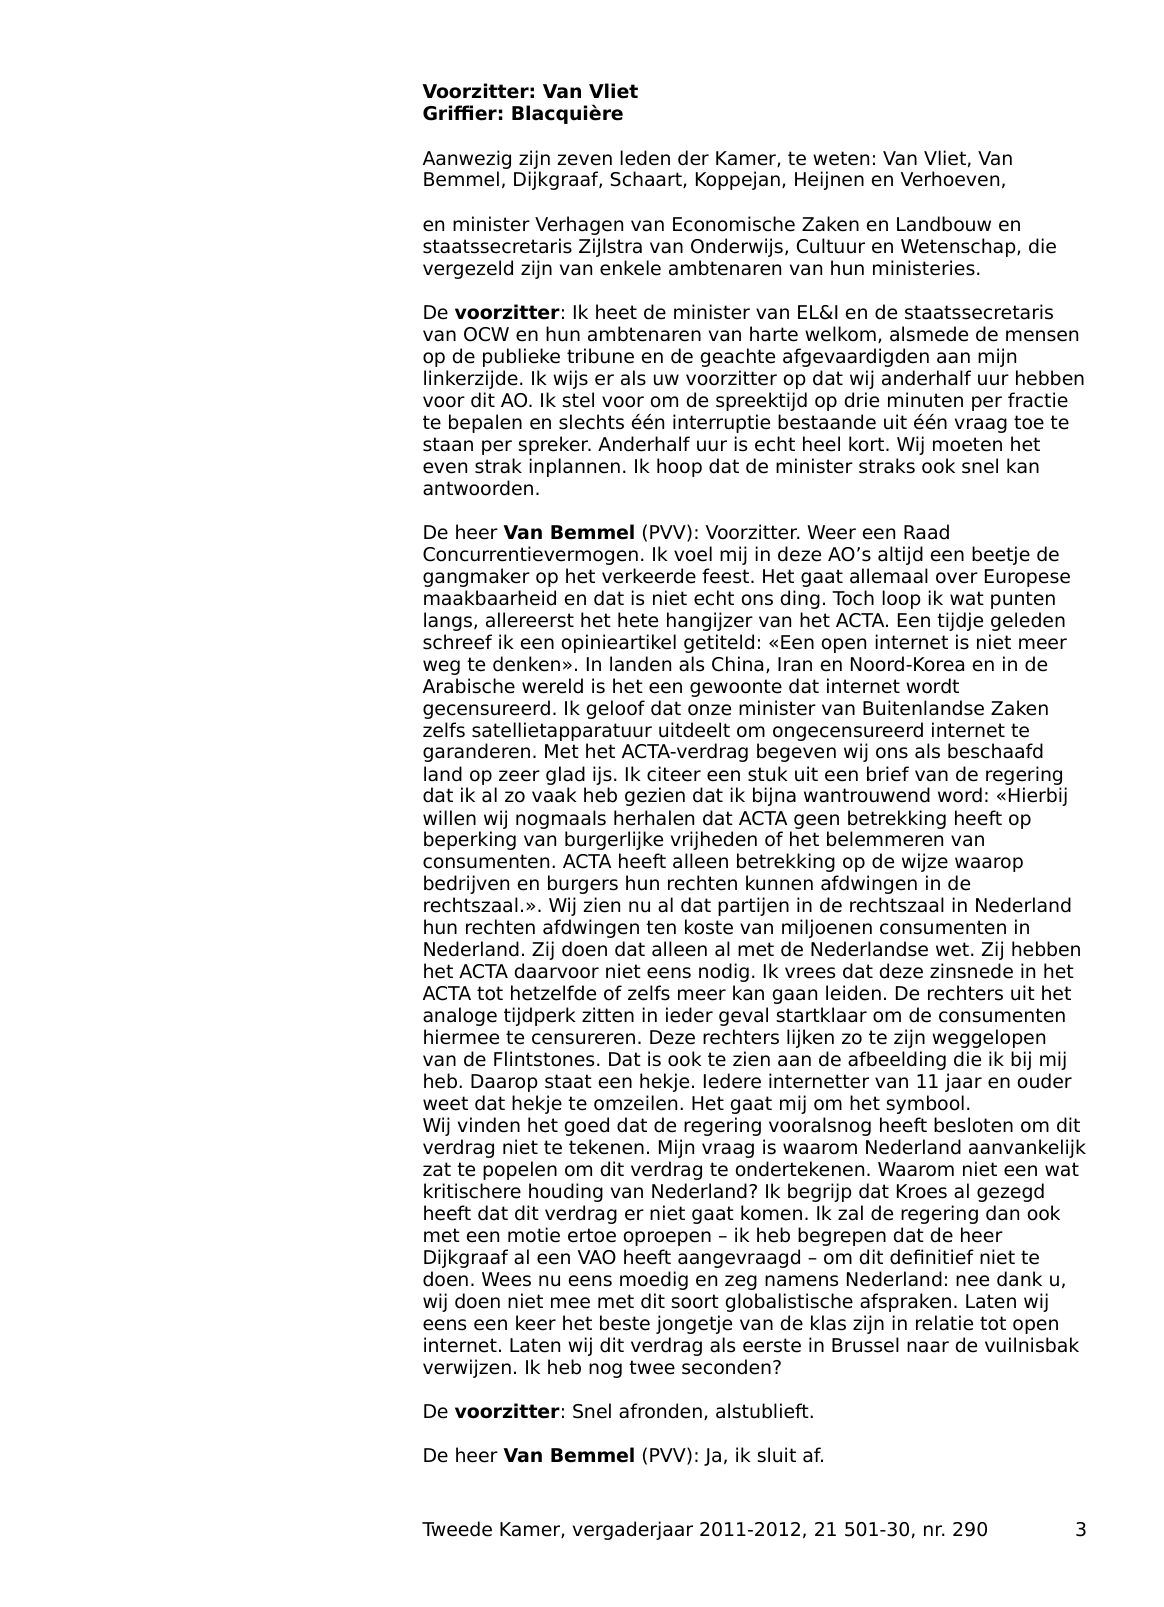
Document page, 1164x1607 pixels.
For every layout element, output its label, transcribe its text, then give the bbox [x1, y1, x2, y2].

text Wij vinden het goed dat de regering vooralsnog heeft besloten om dit verdrag niet te tekenen. Mijn vraag is waarom Nederland aanvankelijk zat te popelen om dit verdrag te ondertekenen. Waarom niet een wat kritischere houding van Nederland? Ik begrijp dat Kroes al gezegd heeft dat dit verdrag er niet gaat komen. Ik zal de regering dan ook met een motie ertoe oproepen – ik heb begrepen dat de heer Dijkgraaf al een VAO heeft aangevraagd – om dit definitief niet te doen. Wees nu eens moedig en zeg namens Nederland: nee dank u, wij doen niet mee met dit soort globalistische afspraken. Laten wij eens een keer het beste jongetje van de klas zijn in relatie tot open internet. Laten wij dit verdrag als eerste in Brussel naar de vuilnisbak verwijzen. Ik heb nog twee seconden? [422, 1115, 1087, 1379]
text De heer Van Bemmel (PVV): Voorzitter. Weer een Raad Concurrentievermogen. Ik voel mij in deze AO’s altijd een beetje de gangmaker op het verkeerde feest. Het gaat allemaal over Europese maakbaarheid en dat is niet echt ons ding. Toch loop ik wat punten langs, allereerst het hete hangijzer van het ACTA. Een tijdje geleden schreef ik een opinieartikel getiteld: «Een open internet is niet meer weg te denken». In landen als China, Iran en Noord-Korea en in de Arabische wereld is het een gewoonte dat internet wordt gecensureerd. Ik geloof dat onze minister van Buitenlandse Zaken zelfs satellietapparatuur uitdeelt om ongecensureerd internet te garanderen. Met het ACTA-verdrag begeven wij ons als beschaafd land op zeer glad ijs. Ik citeer een stuk uit een brief van de regering dat ik al zo vaak heb gezien dat ik bijna wantrouwend word: «Hierbij willen wij nogmaals herhalen dat ACTA geen betrekking heeft op beperking van burgerlijke vrijheden of het belemmeren van consumenten. ACTA heeft alleen betrekking op de wijze waarop bedrijven en burgers hun rechten kunnen afdwingen in de rechtszaal.». Wij zien nu al dat partijen in de rechtszaal in Nederland hun rechten afdwingen ten koste van miljoenen consumenten in Nederland. Zij doen dat alleen al met de Nederlandse wet. Zij hebben het ACTA daarvoor niet eens nodig. Ik vrees dat deze zinsnede in het ACTA tot hetzelfde of zelfs meer kan gaan leiden. De rechters uit het analoge tijdperk zitten in ieder geval startklaar om de consumenten hiermee te censureren. Deze rechters lijken zo te zijn weggelopen van de Flintstones. Dat is ook te zien aan de afbeelding die ik bij mij heb. Daarop staat een hekje. Iedere internetter van 11 jaar en ouder weet dat hekje te omzeilen. Het gaat mij om het symbool. [422, 522, 1087, 1115]
text Voorzitter: Van Vliet [422, 81, 1087, 103]
text en minister Verhagen van Economische Zaken en Landbouw en staatssecretaris Zijlstra van Onderwijs, Cultuur en Wetenschap, die vergezeld zijn van enkele ambtenaren van hun ministeries. [422, 213, 1087, 279]
text De heer Van Bemmel (PVV): Ja, ik sluit af. [422, 1445, 1087, 1467]
text De voorzitter: Ik heet de minister van EL&I en de staatssecretaris van OCW en hun ambtenaren van harte welkom, alsmede de mensen op de publieke tribune en de geachte afgevaardigden aan mijn linkerzijde. Ik wijs er als uw voorzitter op dat wij anderhalf uur hebben voor dit AO. Ik stel voor om de spreektijd op drie minuten per fractie te bepalen en slechts één interruptie bestaande uit één vraag toe te staan per spreker. Anderhalf uur is echt heel kort. Wij moeten het even strak inplannen. Ik hoop dat de minister straks ook snel kan antwoorden. [422, 302, 1087, 499]
text Aanwezig zijn zeven leden der Kamer, te weten: Van Vliet, Van Bemmel, Dijkgraaf, Schaart, Koppejan, Heijnen en Verhoeven, [422, 147, 1087, 191]
text De voorzitter: Snel afronden, alstublieft. [422, 1401, 1087, 1423]
text Griffier: Blacquière [422, 103, 1087, 125]
